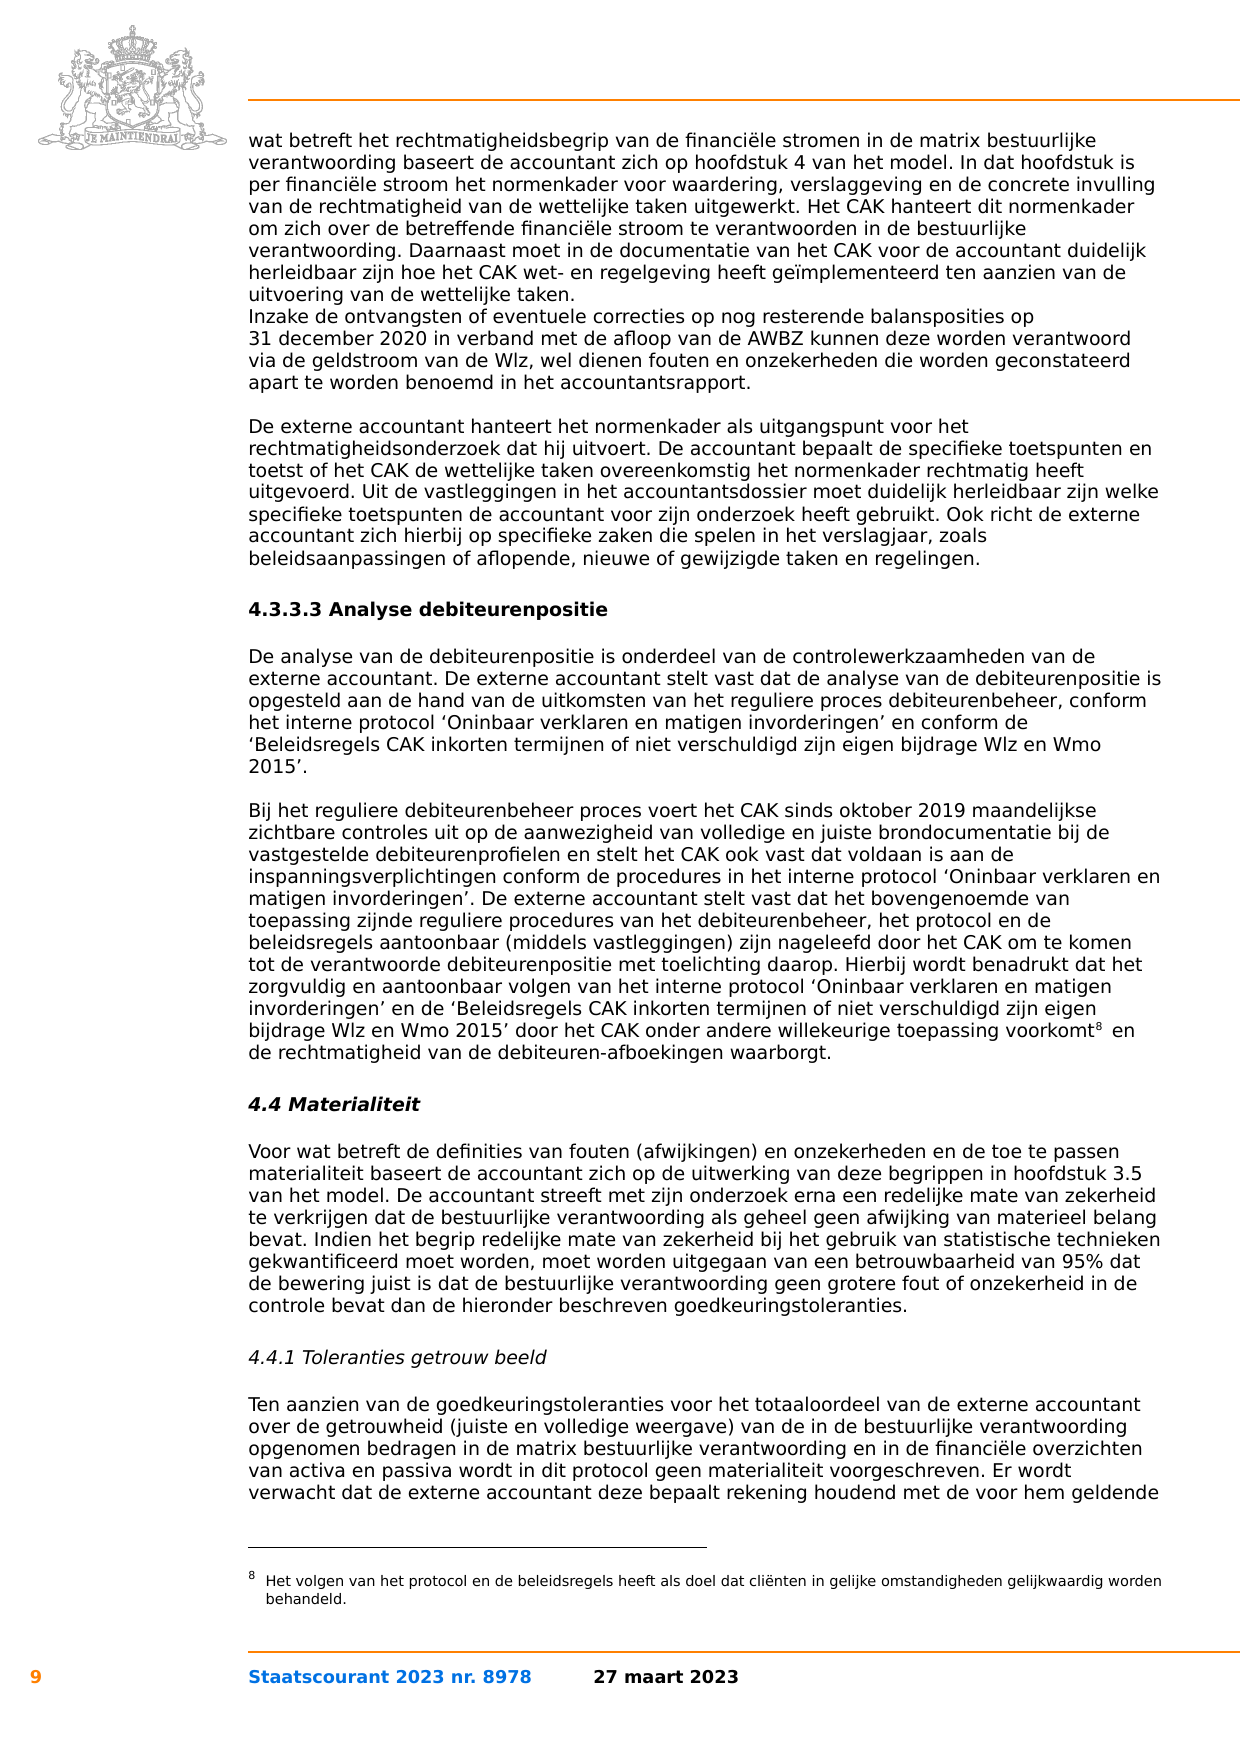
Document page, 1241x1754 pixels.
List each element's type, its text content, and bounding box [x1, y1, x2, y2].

picture [38, 25, 227, 150]
subtitle 4.4 Materialiteit [248, 1094, 1163, 1116]
text Inzake de ontvangsten of eventuele correcties op nog resterende balansposities op 31 december 2020 in verband met de afloop van de AWBZ kunnen deze worden verantwoord via de geldstroom van de Wlz, wel dienen fouten en onzekerheden die worden geconstateerd apart te worden benoemd in het accountantsrapport. [248, 306, 1163, 394]
subtitle 4.4.1 Toleranties getrouw beeld [248, 1347, 1163, 1369]
text Ten aanzien van de goedkeuringstoleranties voor het totaaloordeel van de externe accountant over de getrouwheid (juiste en volledige weergave) van de in de bestuurlijke verantwoording opgenomen bedragen in de matrix bestuurlijke verantwoording en in de financiële overzichten van activa en passiva wordt in dit protocol geen materialiteit voorgeschreven. Er wordt verwacht dat de externe accountant deze bepaalt rekening houdend met de voor hem geldende [248, 1394, 1163, 1503]
text Bij het reguliere debiteurenbeheer proces voert het CAK sinds oktober 2019 maandelijkse zichtbare controles uit op de aanwezigheid van volledige en juiste brondocumentatie bij de vastgestelde debiteurenprofielen en stelt het CAK ook vast dat voldaan is aan de inspanningsverplichtingen conform de procedures in het interne protocol ‘Oninbaar verklaren en matigen invorderingen’. De externe accountant stelt vast dat het bovengenoemde van toepassing zijnde reguliere procedures van het debiteurenbeheer, het protocol en de beleidsregels aantoonbaar (middels vastleggingen) zijn nageleefd door het CAK om te komen tot de verantwoorde debiteurenpositie met toelichting daarop. Hierbij wordt benadrukt dat het zorgvuldig en aantoonbaar volgen van het interne protocol ‘Oninbaar verklaren en matigen invorderingen’ en de ‘Beleidsregels CAK inkorten termijnen of niet verschuldigd zijn eigen bijdrage Wlz en Wmo 2015’ door het CAK onder andere willekeurige toepassing voorkomt en de rechtmatigheid van de debiteuren-afboekingen waarborgt. [248, 800, 1163, 1064]
text Voor wat betreft de definities van fouten (afwijkingen) en onzekerheden en de toe te passen materialiteit baseert de accountant zich op de uitwerking van deze begrippen in hoofdstuk 3.5 van het model. De accountant streeft met zijn onderzoek erna een redelijke mate van zekerheid te verkrijgen dat de bestuurlijke verantwoording als geheel geen afwijking van materieel belang bevat. Indien het begrip redelijke mate van zekerheid bij het gebruik van statistische technieken gekwantificeerd moet worden, moet worden uitgegaan van een betrouwbaarheid van 95% dat de bewering juist is dat de bestuurlijke verantwoording geen grotere fout of onzekerheid in de controle bevat dan de hieronder beschreven goedkeuringstoleranties. [248, 1141, 1163, 1317]
subtitle 4.3.3.3 Analyse debiteurenpositie [248, 599, 1163, 621]
text De externe accountant hanteert het normenkader als uitgangspunt voor het rechtmatigheidsonderzoek dat hij uitvoert. De accountant bepaalt de specifieke toetspunten en toetst of het CAK de wettelijke taken overeenkomstig het normenkader rechtmatig heeft uitgevoerd. Uit de vastleggingen in het accountantsdossier moet duidelijk herleidbaar zijn welke specifieke toetspunten de accountant voor zijn onderzoek heeft gebruikt. Ook richt de externe accountant zich hierbij op specifieke zaken die spelen in het verslagjaar, zoals beleidsaanpassingen of aflopende, nieuwe of gewijzigde taken en regelingen. [248, 416, 1163, 569]
text wat betreft het rechtmatigheidsbegrip van de financiële stromen in de matrix bestuurlijke verantwoording baseert de accountant zich op hoofdstuk 4 van het model. In dat hoofdstuk is per financiële stroom het normenkader voor waardering, verslaggeving en de concrete invulling van de rechtmatigheid van de wettelijke taken uitgewerkt. Het CAK hanteert dit normenkader om zich over de betreffende financiële stroom te verantwoorden in de bestuurlijke verantwoording. Daarnaast moet in de documentatie van het CAK voor de accountant duidelijk herleidbaar zijn hoe het CAK wet- en regelgeving heeft geïmplementeerd ten aanzien van de uitvoering van de wettelijke taken. [248, 130, 1163, 306]
text De analyse van de debiteurenpositie is onderdeel van de controlewerkzaamheden van de externe accountant. De externe accountant stelt vast dat de analyse van de debiteurenpositie is opgesteld aan de hand van de uitkomsten van het reguliere proces debiteurenbeheer, conform het interne protocol ‘Oninbaar verklaren en matigen invorderingen’ en conform de ‘Beleidsregels CAK inkorten termijnen of niet verschuldigd zijn eigen bijdrage Wlz en Wmo 2015’. [248, 646, 1163, 778]
text Het volgen van het protocol en de beleidsregels heeft als doel dat cliënten in gelijke omstandigheden gelijkwaardig worden behandeld. [248, 1569, 1163, 1608]
